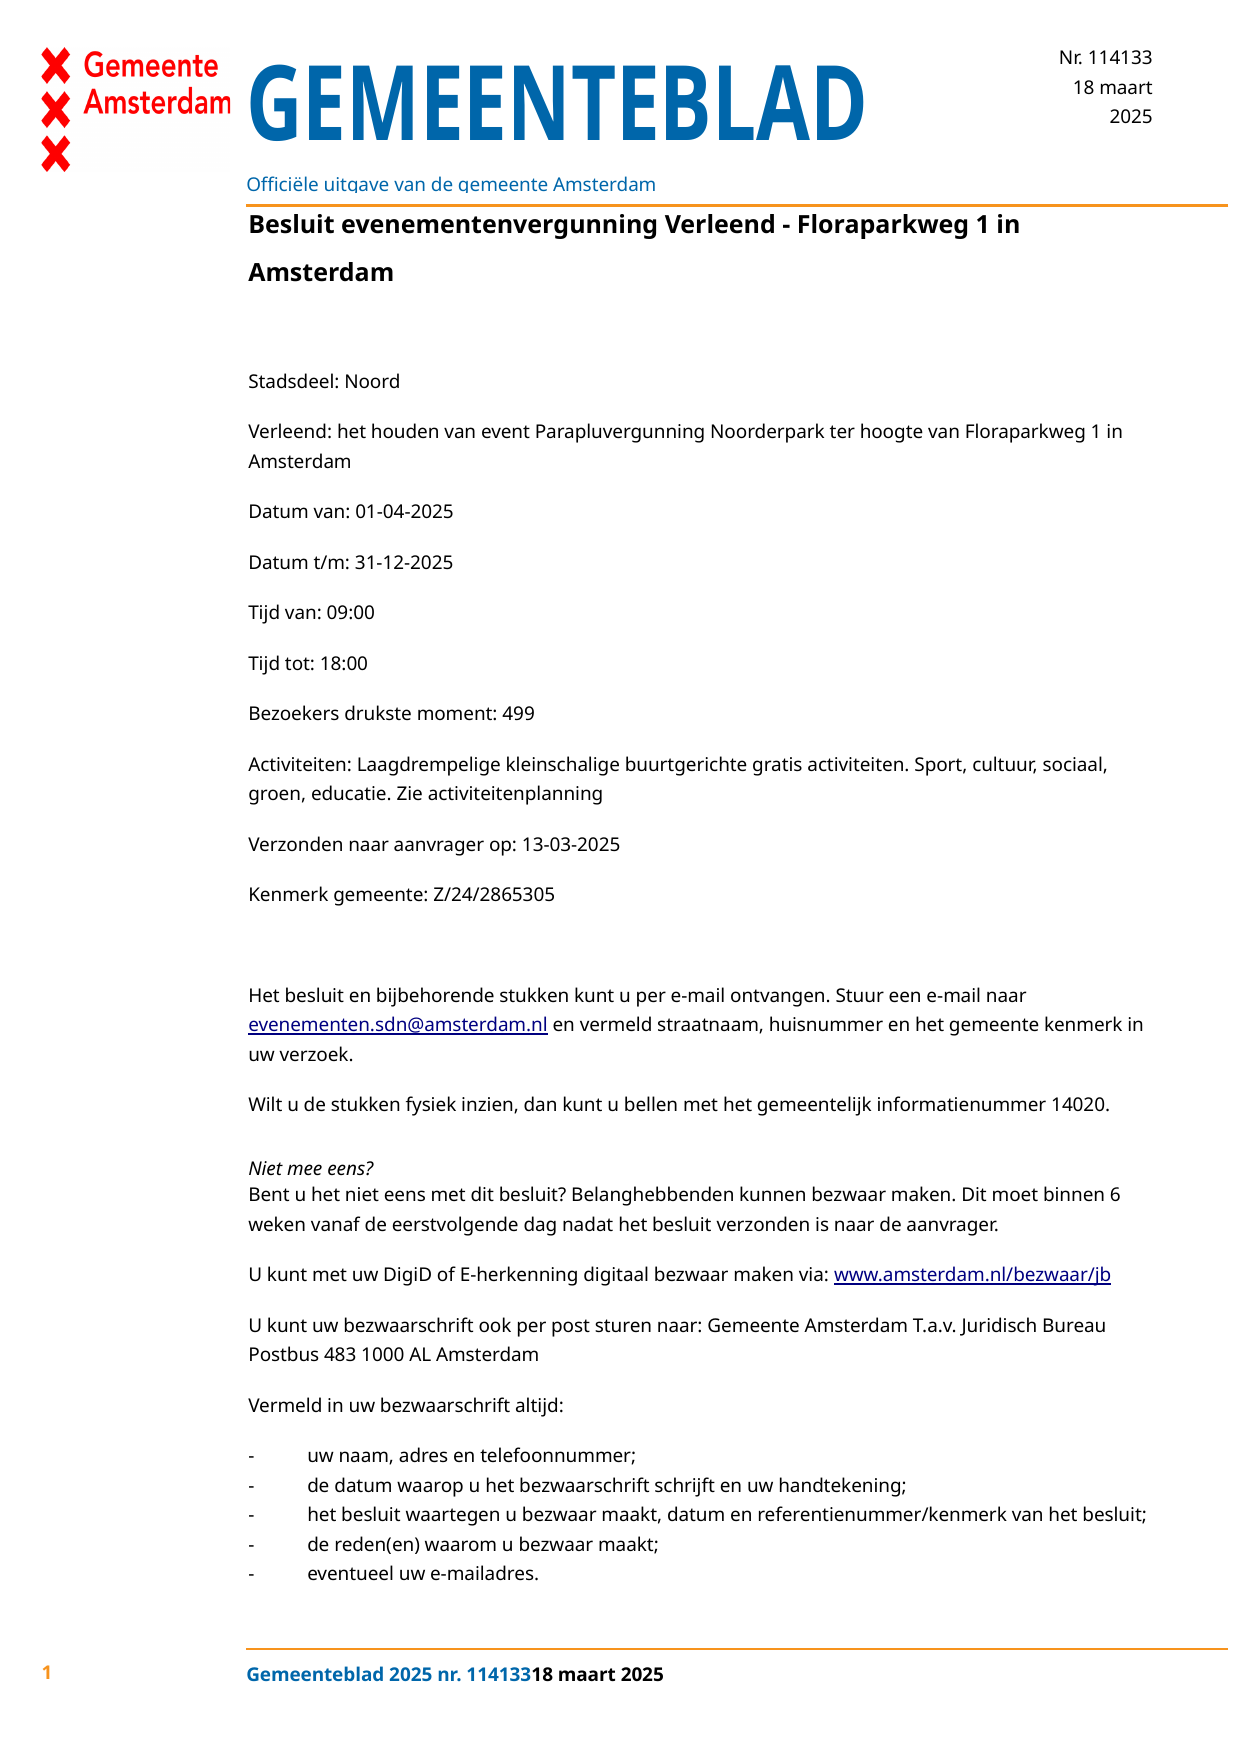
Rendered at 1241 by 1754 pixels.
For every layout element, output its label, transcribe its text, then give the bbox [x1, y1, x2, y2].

text Niet mee eens? [248, 1156, 1152, 1181]
text Kenmerk gemeente: Z/24/2865305 [248, 881, 1152, 907]
text Bezoekers drukste moment: 499 [248, 700, 1152, 726]
text Stadsdeel: Noord [248, 368, 1152, 394]
text Verzonden naar aanvrager op: 13-03-2025 [248, 831, 1152, 857]
list uw naam, adres en telefoonnummer; [248, 1442, 1152, 1468]
text Vermeld in uw bezwaarschrift altijd: [248, 1392, 1152, 1417]
text Het besluit en bijbehorende stukken kunt u per e-mail ontvangen. Stuur een e-mail naar evenementen.sdn@amsterdam.nl en vermeld straatnaam, huisnummer en het gemeente kenmerk in uw verzoek. [248, 982, 1152, 1067]
list de datum waarop u het bezwaarschrift schrijft en uw handtekening; [248, 1472, 1152, 1497]
text Datum t/m: 31-12-2025 [248, 549, 1152, 575]
text Datum van: 01-04-2025 [248, 499, 1152, 524]
picture [41, 47, 231, 172]
text Tijd tot: 18:00 [248, 650, 1152, 676]
text U kunt met uw DigiD of E-herkenning digitaal bezwaar maken via: www.amsterdam.nl/bezwaar/jb [248, 1261, 1152, 1287]
text Besluit evenementenvergunning Verleend - Floraparkweg 1 in Amsterdam [248, 207, 1152, 288]
text Tijd van: 09:00 [248, 599, 1152, 625]
text Verleend: het houden van event Parapluvergunning Noorderpark ter hoogte van Floraparkweg 1 in Amsterdam [248, 419, 1152, 474]
text Activiteiten: Laagdrempelige kleinschalige buurtgerichte gratis activiteiten. Sport, cultuur, sociaal, groen, educatie. Zie activiteitenplanning [248, 751, 1152, 806]
list de reden(en) waarom u bezwaar maakt; [248, 1531, 1152, 1557]
text Wilt u de stukken fysiek inzien, dan kunt u bellen met het gemeentelijk informatienummer 14020. [248, 1092, 1152, 1117]
text U kunt uw bezwaarschrift ook per post sturen naar: Gemeente Amsterdam T.a.v. Juridisch Bureau Postbus 483 1000 AL Amsterdam [248, 1312, 1152, 1367]
list eventueel uw e-mailadres. [248, 1561, 1152, 1586]
list het besluit waartegen u bezwaar maakt, datum en referentienummer/kenmerk van het besluit; [248, 1501, 1152, 1527]
text Bent u het niet eens met dit besluit? Belanghebbenden kunnen bezwaar maken. Dit moet binnen 6 weken vanaf de eerstvolgende dag nadat het besluit verzonden is naar de aanvrager. [248, 1181, 1152, 1237]
